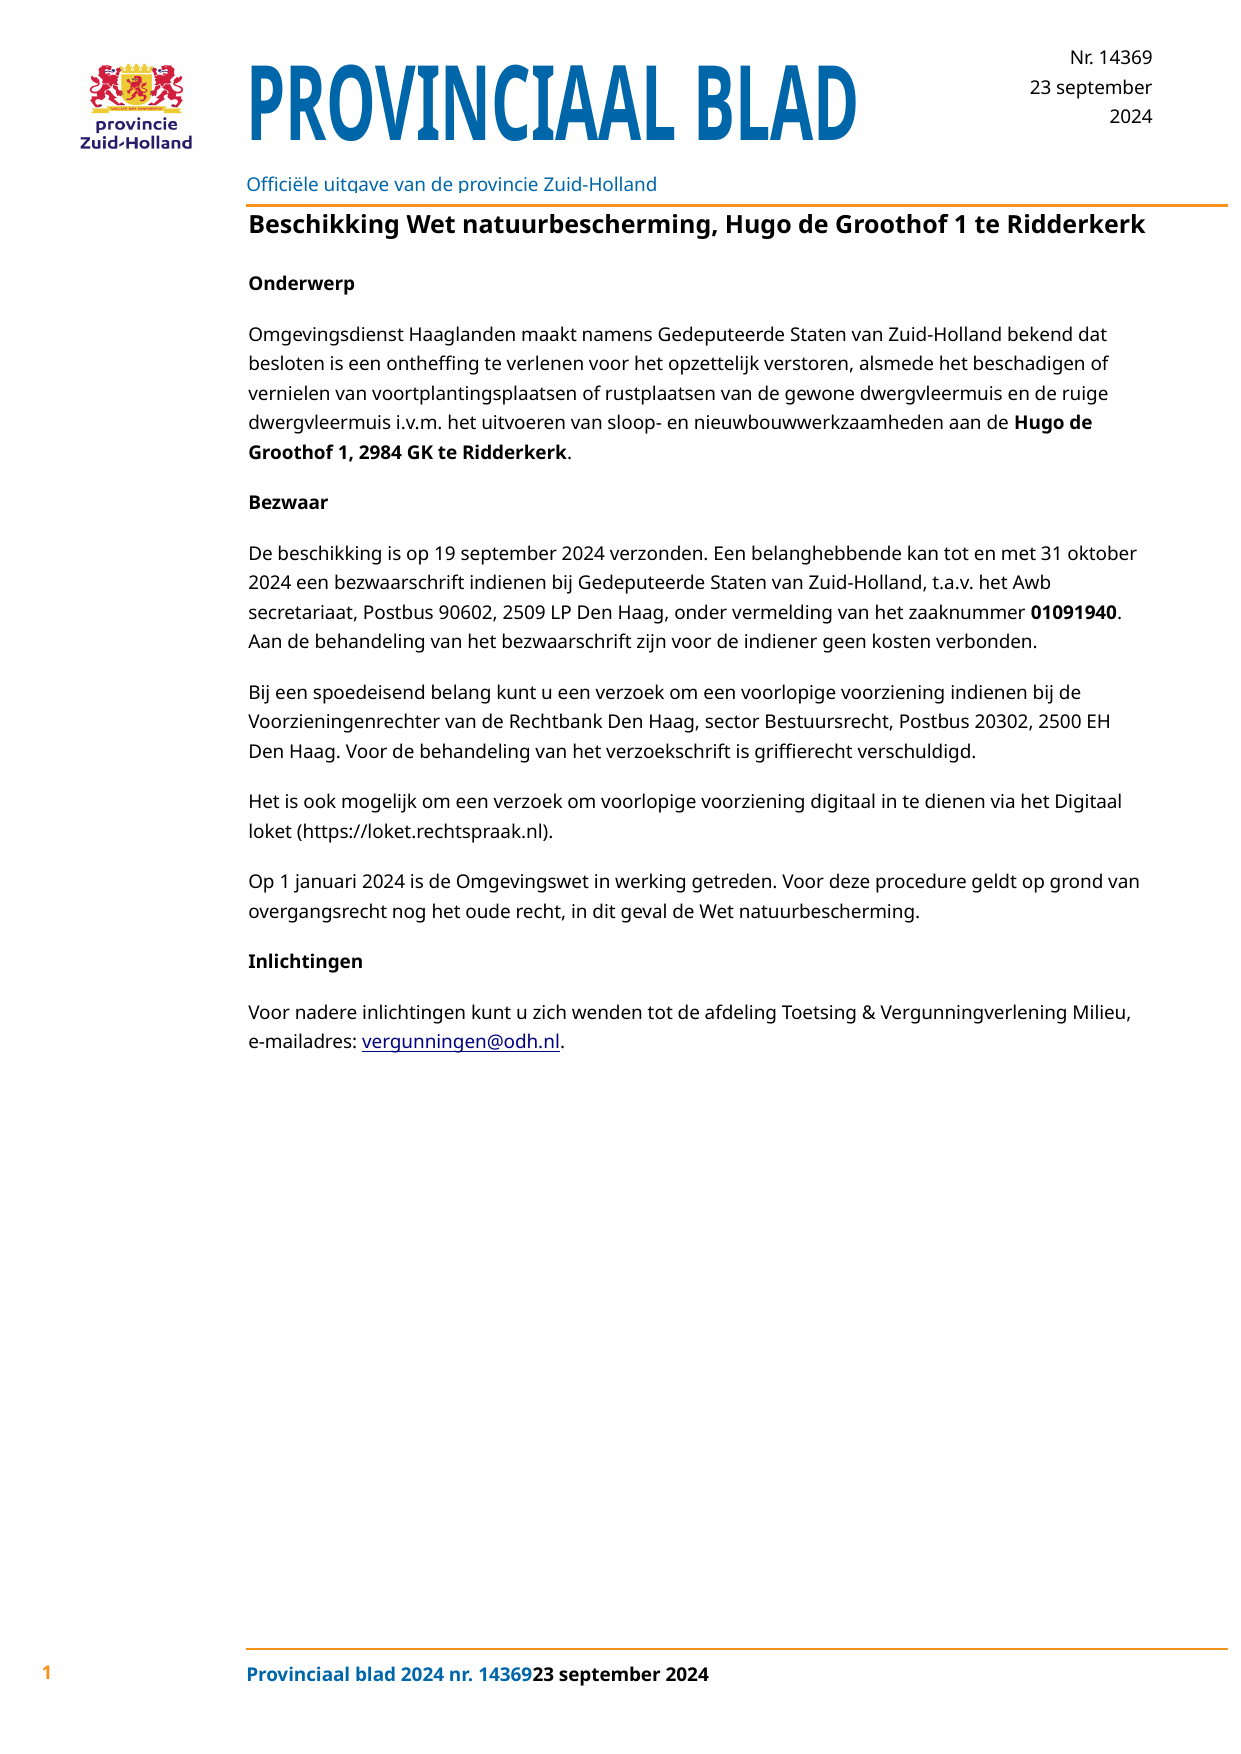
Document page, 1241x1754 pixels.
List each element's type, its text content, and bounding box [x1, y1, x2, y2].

text De beschikking is op 19 september 2024 verzonden. Een belanghebbende kan tot en met 31 oktober 2024 een bezwaarschrift indienen bij Gedeputeerde Staten van Zuid-Holland, t.a.v. het Awb secretariaat, Postbus 90602, 2509 LP Den Haag, onder vermelding van het zaaknummer 01091940. Aan de behandeling van het bezwaarschrift zijn voor de indiener geen kosten verbonden. [248, 540, 1152, 654]
text Bezwaar [248, 489, 1152, 515]
text Het is ook mogelijk om een verzoek om voorlopige voorziening digitaal in te dienen via het Digitaal loket (https://loket.rechtspraak.nl). [248, 789, 1152, 844]
text Inlichtingen [248, 949, 1152, 974]
text Voor nadere inlichtingen kunt u zich wenden tot de afdeling Toetsing & Vergunningverlening Milieu, e-mailadres: vergunningen@odh.nl. [248, 999, 1152, 1054]
text Beschikking Wet natuurbescherming, Hugo de Groothof 1 te Ridderkerk [248, 207, 1152, 241]
text Onderwerp [248, 270, 1152, 296]
picture [41, 47, 231, 172]
text Op 1 januari 2024 is de Omgevingswet in werking getreden. Voor deze procedure geldt op grond van overgangsrecht nog het oude recht, in dit geval de Wet natuurbescherming. [248, 869, 1152, 924]
text Bij een spoedeisend belang kunt u een verzoek om een voorlopige voorziening indienen bij de Voorzieningenrechter van de Rechtbank Den Haag, sector Bestuursrecht, Postbus 20302, 2500 EH Den Haag. Voor de behandeling van het verzoekschrift is griffierecht verschuldigd. [248, 679, 1152, 764]
text Omgevingsdienst Haaglanden maakt namens Gedeputeerde Staten van Zuid-Holland bekend dat besloten is een ontheffing te verlenen voor het opzettelijk verstoren, alsmede het beschadigen of vernielen van voortplantingsplaatsen of rustplaatsen van de gewone dwergvleermuis en de ruige dwergvleermuis i.v.m. het uitvoeren van sloop- en nieuwbouwwerkzaamheden aan de Hugo de Groothof 1, 2984 GK te Ridderkerk. [248, 321, 1152, 465]
